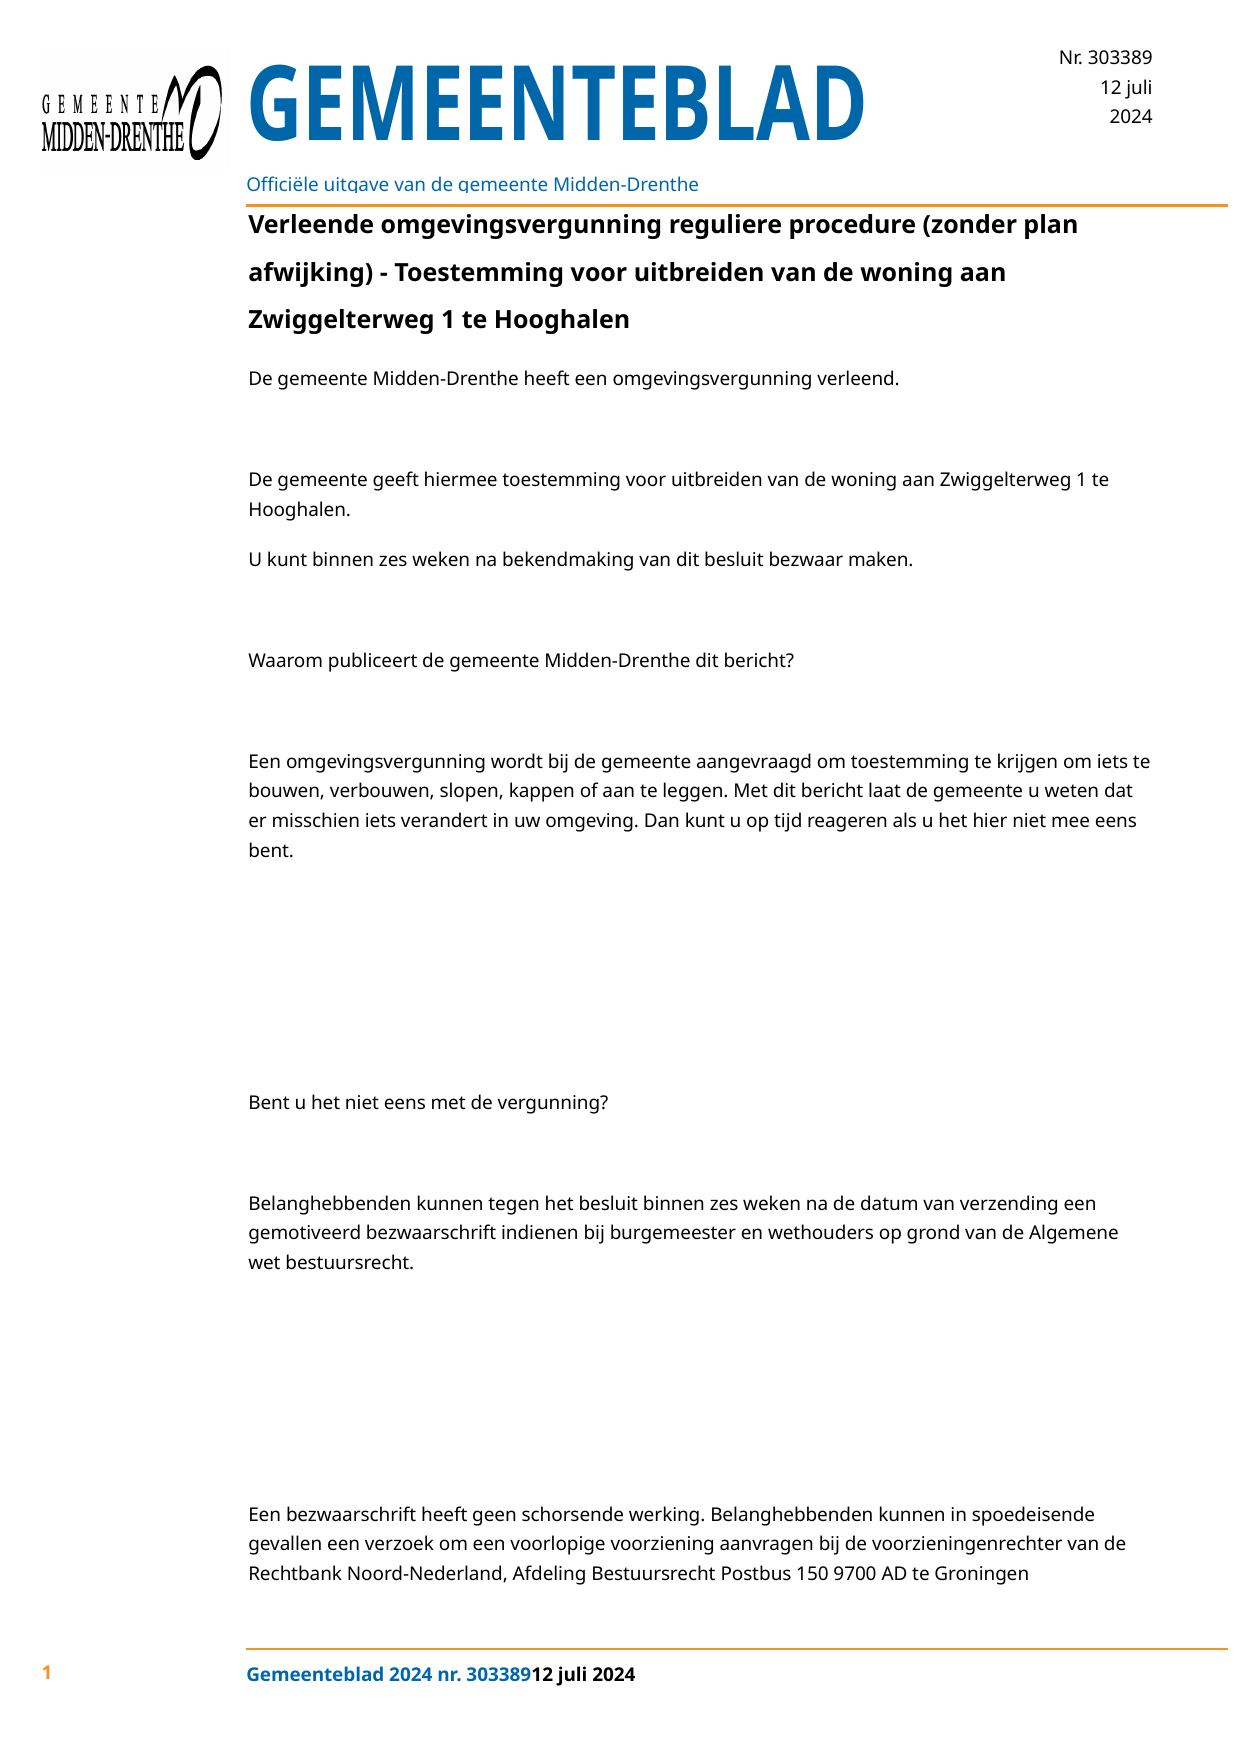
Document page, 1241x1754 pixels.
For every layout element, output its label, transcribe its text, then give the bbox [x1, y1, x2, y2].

text Verleende omgevingsvergunning reguliere procedure (zonder plan afwijking) - Toestemming voor uitbreiden van de woning aan Zwiggelterweg 1 te Hooghalen [248, 207, 1152, 336]
text Een bezwaarschrift heeft geen schorsende werking. Belanghebbenden kunnen in spoedeisende gevallen een verzoek om een voorlopige voorziening aanvragen bij de voorzieningenrechter van de Rechtbank Noord-Nederland, Afdeling Bestuursrecht Postbus 150 9700 AD te Groningen [248, 1501, 1152, 1586]
text Waarom publiceert de gemeente Midden-Drenthe dit bericht? [248, 647, 1152, 673]
text De gemeente Midden-Drenthe heeft een omgevingsvergunning verleend. [248, 366, 1152, 391]
text U kunt binnen zes weken na bekendmaking van dit besluit bezwaar maken. [248, 546, 1152, 572]
text Een omgevingsvergunning wordt bij de gemeente aangevraagd om toestemming te krijgen om iets te bouwen, verbouwen, slopen, kappen of aan te leggen. Met dit bericht laat de gemeente u weten dat er misschien iets verandert in uw omgeving. Dan kunt u op tijd reageren als u het hier niet mee eens bent. [248, 748, 1152, 862]
picture [41, 47, 231, 172]
text De gemeente geeft hiermee toestemming voor uitbreiden van de woning aan Zwiggelterweg 1 te Hooghalen. [248, 466, 1152, 522]
text Bent u het niet eens met de vergunning? [248, 1089, 1152, 1114]
text Belanghebbenden kunnen tegen het besluit binnen zes weken na de datum van verzending een gemotiveerd bezwaarschrift indienen bij burgemeester en wethouders op grond van de Algemene wet bestuursrecht. [248, 1190, 1152, 1274]
